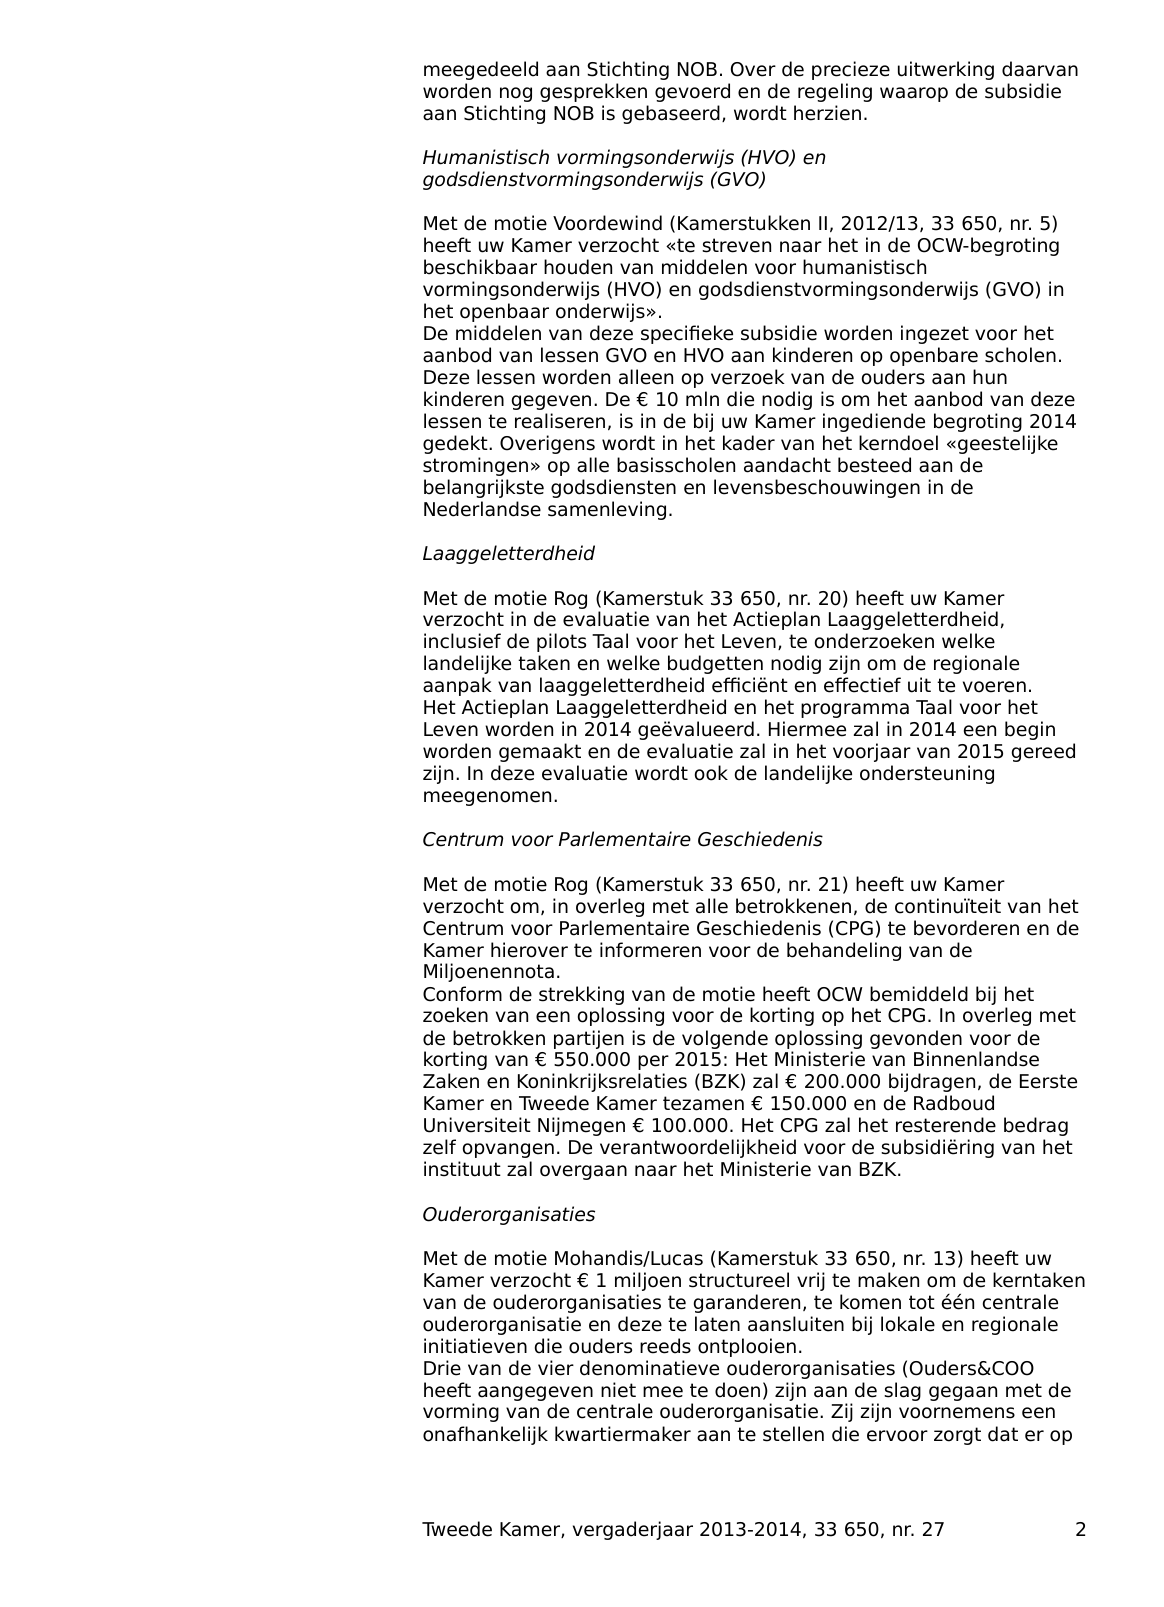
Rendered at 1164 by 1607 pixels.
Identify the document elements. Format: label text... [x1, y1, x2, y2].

subtitle Humanistisch vormingsonderwijs (HVO) en godsdienstvormingsonderwijs (GVO) [422, 147, 1087, 191]
text Met de motie Voordewind (Kamerstukken II, 2012/13, 33 650, nr. 5) heeft uw Kamer verzocht «te streven naar het in de OCW-begroting beschikbaar houden van middelen voor humanistisch vormingsonderwijs (HVO) en godsdienstvormingsonderwijs (GVO) in het openbaar onderwijs». [422, 213, 1087, 323]
text De middelen van deze specifieke subsidie worden ingezet voor het aanbod van lessen GVO en HVO aan kinderen op openbare scholen. Deze lessen worden alleen op verzoek van de ouders aan hun kinderen gegeven. De € 10 mln die nodig is om het aanbod van deze lessen te realiseren, is in de bij uw Kamer ingediende begroting 2014 gedekt. Overigens wordt in het kader van het kerndoel «geestelijke stromingen» op alle basisscholen aandacht besteed aan de belangrijkste godsdiensten en levensbeschouwingen in de Nederlandse samenleving. [422, 323, 1087, 521]
text Met de motie Rog (Kamerstuk 33 650, nr. 20) heeft uw Kamer verzocht in de evaluatie van het Actieplan Laaggeletterdheid, inclusief de pilots Taal voor het Leven, te onderzoeken welke landelijke taken en welke budgetten nodig zijn om de regionale aanpak van laaggeletterdheid efficiënt en effectief uit te voeren. [422, 587, 1087, 697]
subtitle Laaggeletterdheid [422, 543, 1087, 565]
text meegedeeld aan Stichting NOB. Over de precieze uitwerking daarvan worden nog gesprekken gevoerd en de regeling waarop de subsidie aan Stichting NOB is gebaseerd, wordt herzien. [422, 59, 1087, 125]
text Met de motie Mohandis/Lucas (Kamerstuk 33 650, nr. 13) heeft uw Kamer verzocht € 1 miljoen structureel vrij te maken om de kerntaken van de ouderorganisaties te garanderen, te komen tot één centrale ouderorganisatie en deze te laten aansluiten bij lokale en regionale initiatieven die ouders reeds ontplooien. [422, 1248, 1087, 1357]
subtitle Ouderorganisaties [422, 1203, 1087, 1225]
subtitle Centrum voor Parlementaire Geschiedenis [422, 829, 1087, 851]
text Met de motie Rog (Kamerstuk 33 650, nr. 21) heeft uw Kamer verzocht om, in overleg met alle betrokkenen, de continuïteit van het Centrum voor Parlementaire Geschiedenis (CPG) te bevorderen en de Kamer hierover te informeren voor de behandeling van de Miljoenennota. [422, 873, 1087, 983]
text Drie van de vier denominatieve ouderorganisaties (Ouders&COO heeft aangegeven niet mee te doen) zijn aan de slag gegaan met de vorming van de centrale ouderorganisatie. Zij zijn voornemens een onafhankelijk kwartiermaker aan te stellen die ervoor zorgt dat er op [422, 1357, 1087, 1445]
text Het Actieplan Laaggeletterdheid en het programma Taal voor het Leven worden in 2014 geëvalueerd. Hiermee zal in 2014 een begin worden gemaakt en de evaluatie zal in het voorjaar van 2015 gereed zijn. In deze evaluatie wordt ook de landelijke ondersteuning meegenomen. [422, 697, 1087, 807]
text Conform de strekking van de motie heeft OCW bemiddeld bij het zoeken van een oplossing voor de korting op het CPG. In overleg met de betrokken partijen is de volgende oplossing gevonden voor de korting van € 550.000 per 2015: Het Ministerie van Binnenlandse Zaken en Koninkrijksrelaties (BZK) zal € 200.000 bijdragen, de Eerste Kamer en Tweede Kamer tezamen € 150.000 en de Radboud Universiteit Nijmegen € 100.000. Het CPG zal het resterende bedrag zelf opvangen. De verantwoordelijkheid voor de subsidiëring van het instituut zal overgaan naar het Ministerie van BZK. [422, 983, 1087, 1181]
